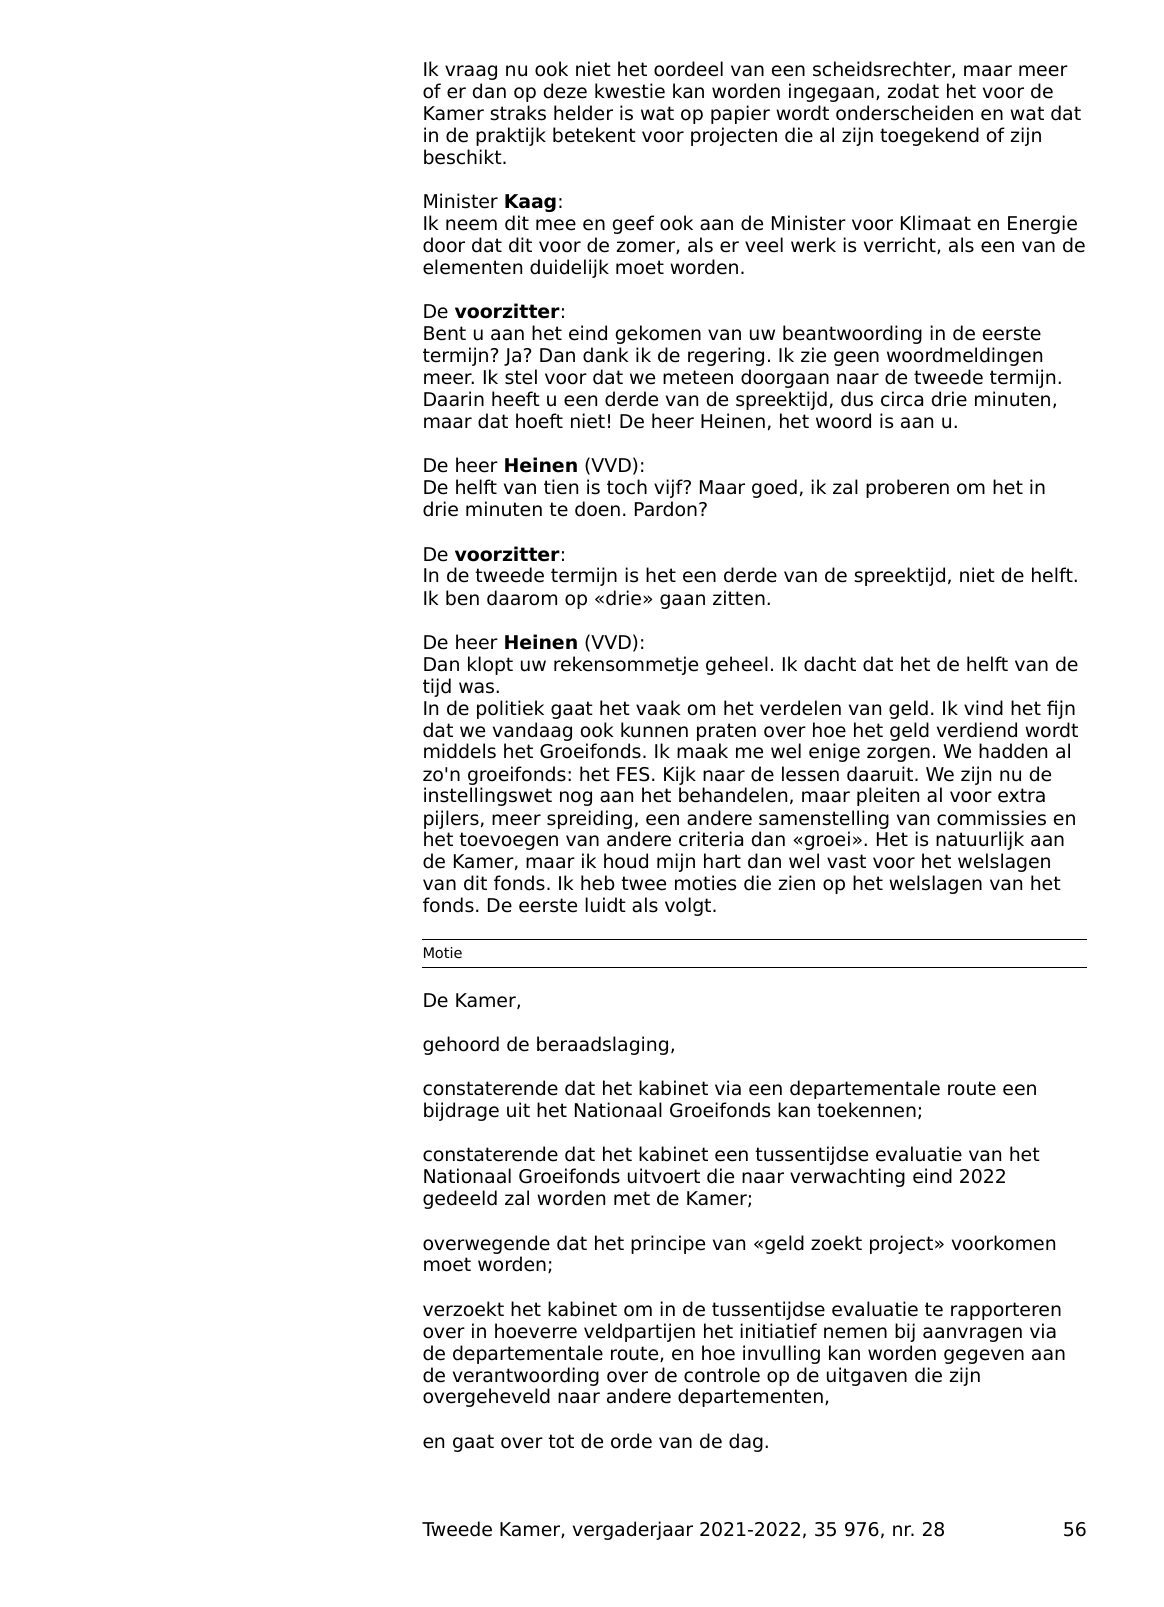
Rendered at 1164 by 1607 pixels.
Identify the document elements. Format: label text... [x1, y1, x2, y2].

text verzoekt het kabinet om in de tussentijdse evaluatie te rapporteren over in hoeverre veldpartijen het initiatief nemen bij aanvragen via de departementale route, en hoe invulling kan worden gegeven aan de verantwoording over de controle op de uitgaven die zijn overgeheveld naar andere departementen, [422, 1298, 1087, 1408]
text constaterende dat het kabinet een tussentijdse evaluatie van het Nationaal Groeifonds uitvoert die naar verwachting eind 2022 gedeeld zal worden met de Kamer; [422, 1144, 1087, 1210]
text constaterende dat het kabinet via een departementale route een bijdrage uit het Nationaal Groeifonds kan toekennen; [422, 1078, 1087, 1122]
text Dan klopt uw rekensommetje geheel. Ik dacht dat het de helft van de tijd was. [422, 653, 1087, 697]
text Ik vraag nu ook niet het oordeel van een scheidsrechter, maar meer of er dan op deze kwestie kan worden ingegaan, zodat het voor de Kamer straks helder is wat op papier wordt onderscheiden en wat dat in de praktijk betekent voor projecten die al zijn toegekend of zijn beschikt. [422, 59, 1087, 169]
text In de politiek gaat het vaak om het verdelen van geld. Ik vind het fijn dat we vandaag ook kunnen praten over hoe het geld verdiend wordt middels het Groeifonds. Ik maak me wel enige zorgen. We hadden al zo'n groeifonds: het FES. Kijk naar de lessen daaruit. We zijn nu de instellingswet nog aan het behandelen, maar pleiten al voor extra pijlers, meer spreiding, een andere samenstelling van commissies en het toevoegen van andere criteria dan «groei». Het is natuurlijk aan de Kamer, maar ik houd mijn hart dan wel vast voor het welslagen van dit fonds. Ik heb twee moties die zien op het welslagen van het fonds. De eerste luidt als volgt. [422, 697, 1087, 917]
text In de tweede termijn is het een derde van de spreektijd, niet de helft. Ik ben daarom op «drie» gaan zitten. [422, 565, 1087, 609]
text Minister Kaag: [422, 191, 1087, 213]
text De Kamer, [422, 990, 1087, 1012]
table_header Motie [422, 940, 1087, 967]
text De heer Heinen (VVD): [422, 632, 1087, 653]
text Bent u aan het eind gekomen van uw beantwoording in de eerste termijn? Ja? Dan dank ik de regering. Ik zie geen woordmeldingen meer. Ik stel voor dat we meteen doorgaan naar de tweede termijn. Daarin heeft u een derde van de spreektijd, dus circa drie minuten, maar dat hoeft niet! De heer Heinen, het woord is aan u. [422, 323, 1087, 433]
text en gaat over tot de orde van de dag. [422, 1431, 1087, 1453]
text overwegende dat het principe van «geld zoekt project» voorkomen moet worden; [422, 1232, 1087, 1276]
text De heer Heinen (VVD): [422, 455, 1087, 477]
text De helft van tien is toch vijf? Maar goed, ik zal proberen om het in drie minuten te doen. Pardon? [422, 477, 1087, 521]
text De voorzitter: [422, 301, 1087, 323]
text Ik neem dit mee en geef ook aan de Minister voor Klimaat en Energie door dat dit voor de zomer, als er veel werk is verricht, als een van de elementen duidelijk moet worden. [422, 213, 1087, 279]
text De voorzitter: [422, 543, 1087, 565]
text gehoord de beraadslaging, [422, 1034, 1087, 1056]
